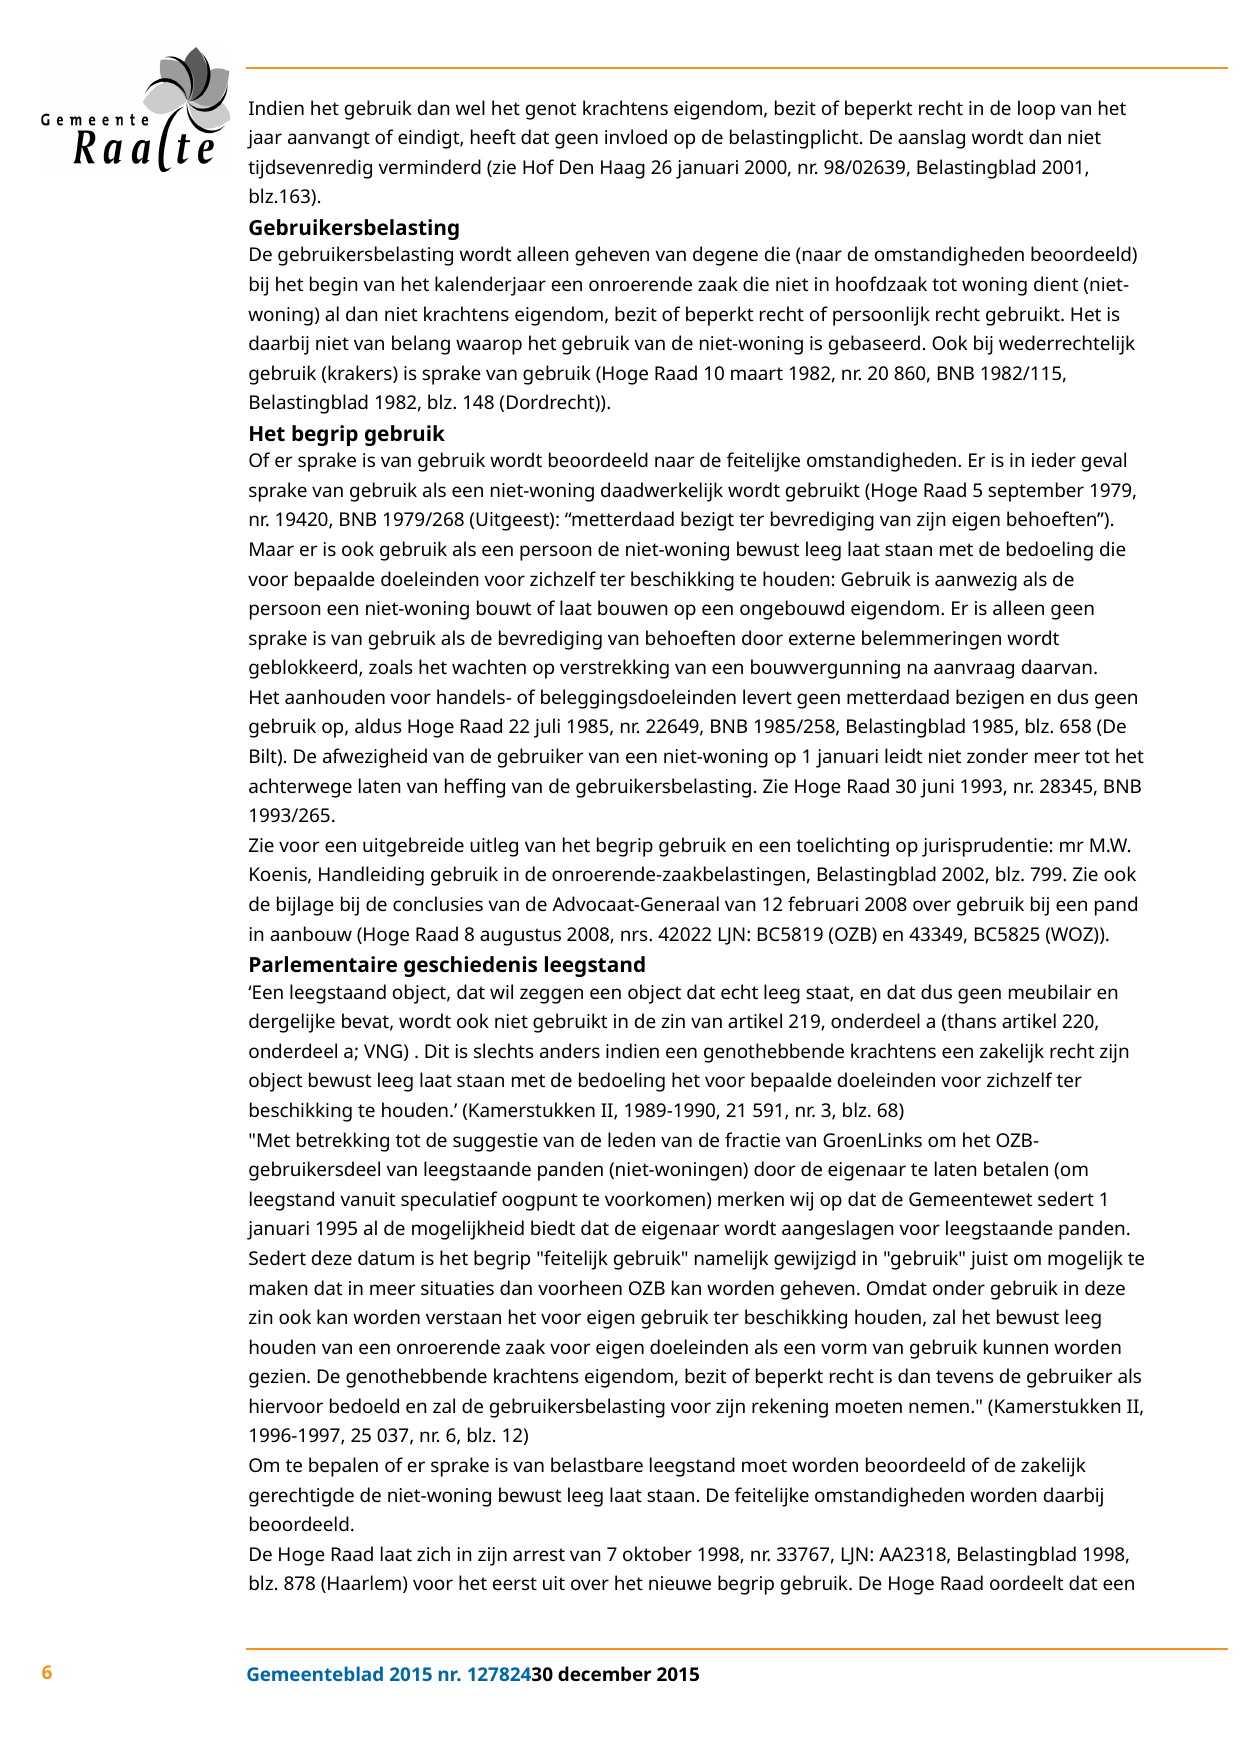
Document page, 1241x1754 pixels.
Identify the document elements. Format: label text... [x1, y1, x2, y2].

text ‘Een leegstaand object, dat wil zeggen een object dat echt leeg staat, en dat dus geen meubilair en dergelijke bevat, wordt ook niet gebruikt in de zin van artikel 219, onderdeel a (thans artikel 220, onderdeel a; VNG) . Dit is slechts anders indien een genothebbende krachtens een zakelijk recht zijn object bewust leeg laat staan met de bedoeling het voor bepaalde doeleinden voor zichzelf ter beschikking te houden.’ (Kamerstukken II, 1989-1990, 21 591, nr. 3, blz. 68) [248, 979, 1152, 1123]
text Gebruikersbelasting [248, 213, 1152, 242]
text Om te bepalen of er sprake is van belastbare leegstand moet worden beoordeeld of de zakelijk gerechtigde de niet-woning bewust leeg laat staan. De feitelijke omstandigheden worden daarbij beoordeeld. [248, 1452, 1152, 1537]
picture [41, 47, 231, 172]
text Het aanhouden voor handels- of beleggingsdoeleinden levert geen metterdaad bezigen en dus geen gebruik op, aldus Hoge Raad 22 juli 1985, nr. 22649, BNB 1985/258, Belastingblad 1985, blz. 658 (De Bilt). De afwezigheid van de gebruiker van een niet-woning op 1 januari leidt niet zonder meer tot het achterwege laten van heffing van de gebruikersbelasting. Zie Hoge Raad 30 juni 1993, nr. 28345, BNB 1993/265. [248, 684, 1152, 828]
text Indien het gebruik dan wel het genot krachtens eigendom, bezit of beperkt recht in de loop van het jaar aanvangt of eindigt, heeft dat geen invloed op de belastingplicht. De aanslag wordt dan niet tijdsevenredig verminderd (zie Hof Den Haag 26 januari 2000, nr. 98/02639, Belastingblad 2001, blz.163). [248, 95, 1152, 209]
text "Met betrekking tot de suggestie van de leden van de fractie van GroenLinks om het OZB-gebruikersdeel van leegstaande panden (niet-woningen) door de eigenaar te laten betalen (om leegstand vanuit speculatief oogpunt te voorkomen) merken wij op dat de Gemeentewet sedert 1 januari 1995 al de mogelijkheid biedt dat de eigenaar wordt aangeslagen voor leegstaande panden. Sedert deze datum is het begrip "feitelijk gebruik" namelijk gewijzigd in "gebruik" juist om mogelijk te maken dat in meer situaties dan voorheen OZB kan worden geheven. Omdat onder gebruik in deze zin ook kan worden verstaan het voor eigen gebruik ter beschikking houden, zal het bewust leeg houden van een onroerende zaak voor eigen doeleinden als een vorm van gebruik kunnen worden gezien. De genothebbende krachtens eigendom, bezit of beperkt recht is dan tevens de gebruiker als hiervoor bedoeld en zal de gebruikersbelasting voor zijn rekening moeten nemen." (Kamerstukken II, 1996-1997, 25 037, nr. 6, blz. 12) [248, 1127, 1152, 1448]
text Parlementaire geschiedenis leegstand [248, 950, 1152, 979]
text Of er sprake is van gebruik wordt beoordeeld naar de feitelijke omstandigheden. Er is in ieder geval sprake van gebruik als een niet-woning daadwerkelijk wordt gebruikt (Hoge Raad 5 september 1979, nr. 19420, BNB 1979/268 (Uitgeest): “metterdaad bezigt ter bevrediging van zijn eigen behoeften”). Maar er is ook gebruik als een persoon de niet-woning bewust leeg laat staan met de bedoeling die voor bepaalde doeleinden voor zichzelf ter beschikking te houden: Gebruik is aanwezig als de persoon een niet-woning bouwt of laat bouwen op een ongebouwd eigendom. Er is alleen geen sprake is van gebruik als de bevrediging van behoeften door externe belemmeringen wordt geblokkeerd, zoals het wachten op verstrekking van een bouwvergunning na aanvraag daarvan. [248, 447, 1152, 680]
text Zie voor een uitgebreide uitleg van het begrip gebruik en een toelichting op jurisprudentie: mr M.W. Koenis, Handleiding gebruik in de onroerende-zaakbelastingen, Belastingblad 2002, blz. 799. Zie ook de bijlage bij de conclusies van de Advocaat-Generaal van 12 februari 2008 over gebruik bij een pand in aanbouw (Hoge Raad 8 augustus 2008, nrs. 42022 LJN: BC5819 (OZB) en 43349, BC5825 (WOZ)). [248, 832, 1152, 947]
text De gebruikersbelasting wordt alleen geheven van degene die (naar de omstandigheden beoordeeld) bij het begin van het kalenderjaar een onroerende zaak die niet in hoofdzaak tot woning dient (niet-woning) al dan niet krachtens eigendom, bezit of beperkt recht of persoonlijk recht gebruikt. Het is daarbij niet van belang waarop het gebruik van de niet-woning is gebaseerd. Ook bij wederrechtelijk gebruik (krakers) is sprake van gebruik (Hoge Raad 10 maart 1982, nr. 20 860, BNB 1982/115, Belastingblad 1982, blz. 148 (Dordrecht)). [248, 242, 1152, 415]
text De Hoge Raad laat zich in zijn arrest van 7 oktober 1998, nr. 33767, LJN: AA2318, Belastingblad 1998, blz. 878 (Haarlem) voor het eerst uit over het nieuwe begrip gebruik. De Hoge Raad oordeelt dat een [248, 1541, 1152, 1596]
text Het begrip gebruik [248, 419, 1152, 447]
